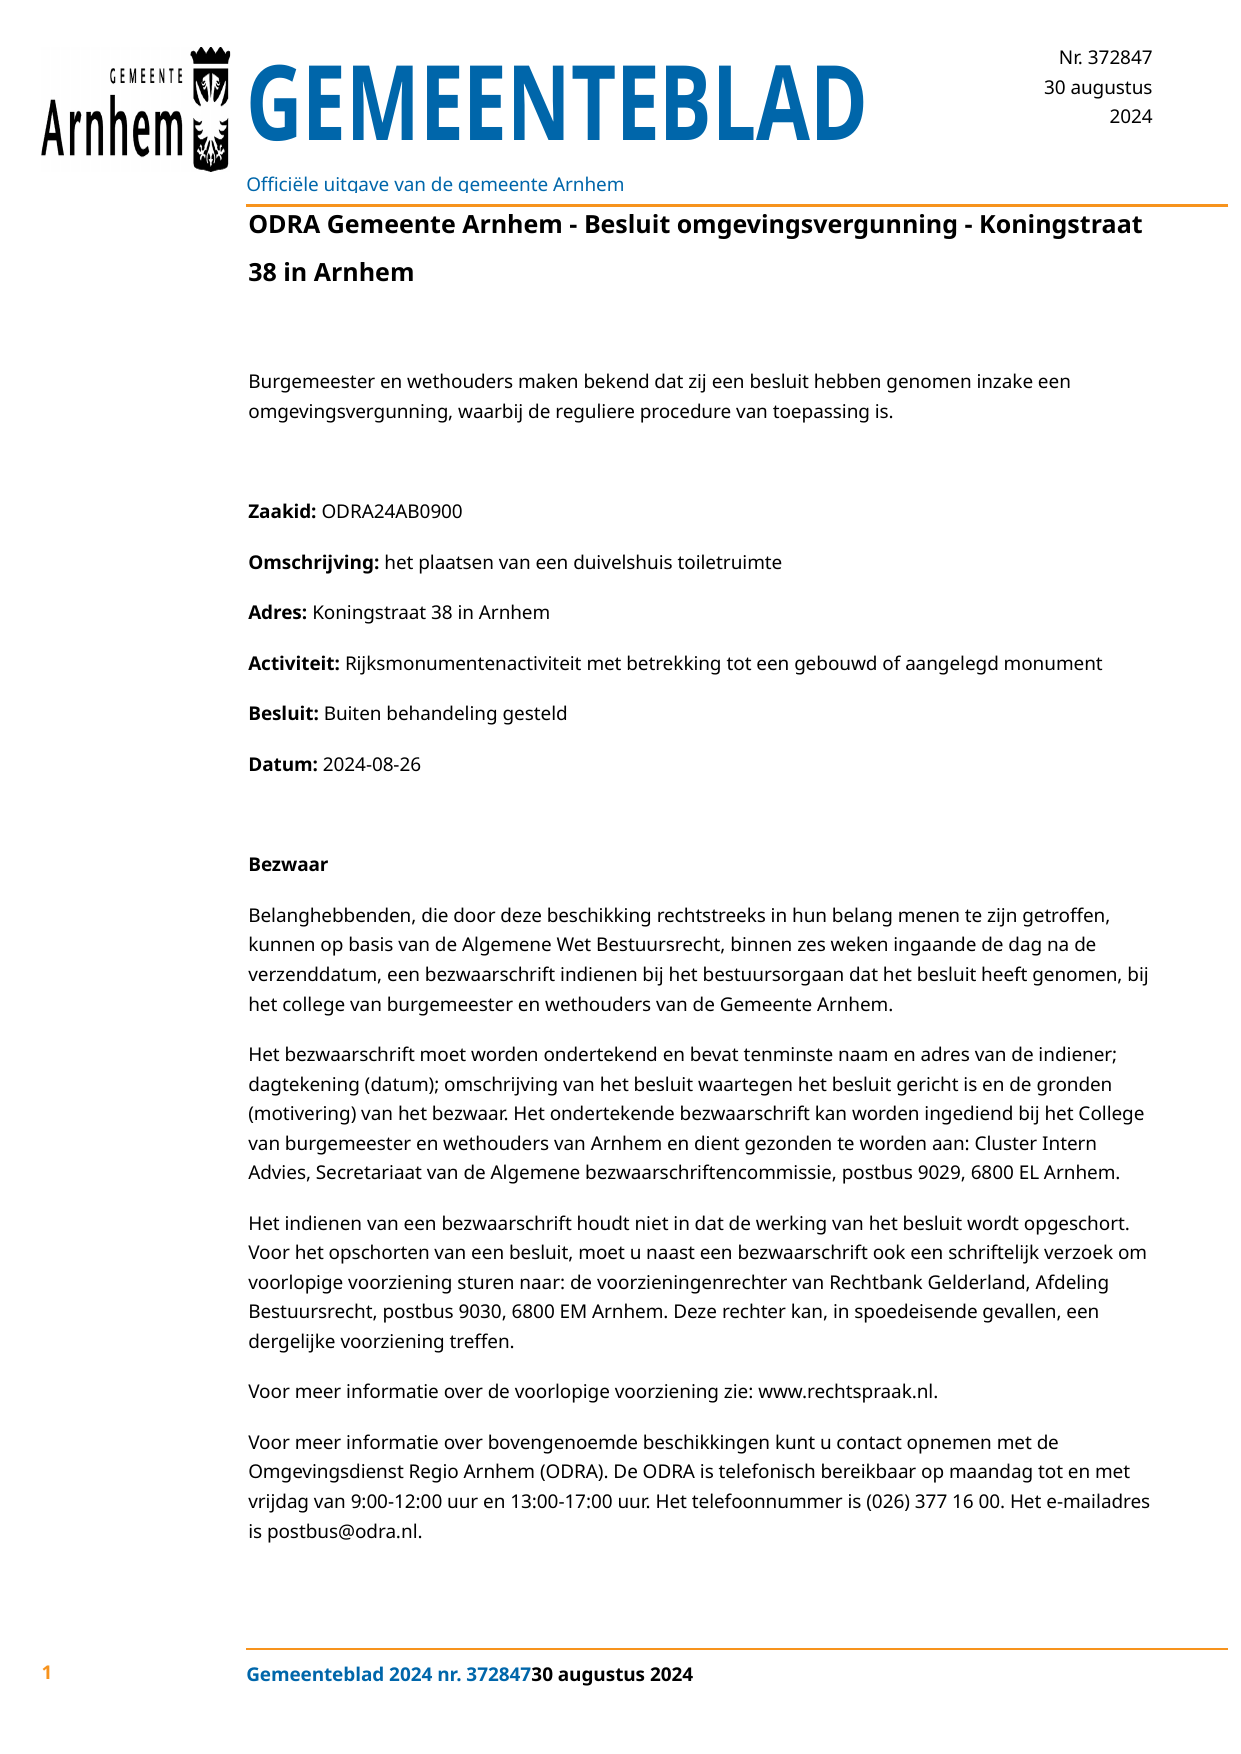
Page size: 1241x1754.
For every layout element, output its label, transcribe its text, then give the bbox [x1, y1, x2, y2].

text Belanghebbenden, die door deze beschikking rechtstreeks in hun belang menen te zijn getroffen, kunnen op basis van de Algemene Wet Bestuursrecht, binnen zes weken ingaande de dag na de verzenddatum, een bezwaarschrift indienen bij het bestuursorgaan dat het besluit heeft genomen, bij het college van burgemeester en wethouders van de Gemeente Arnhem. [248, 902, 1152, 1017]
text Besluit: Buiten behandeling gesteld [248, 700, 1152, 726]
text Bezwaar [248, 852, 1152, 877]
text Zaakid: ODRA24AB0900 [248, 499, 1152, 524]
text Het bezwaarschrift moet worden ondertekend en bevat tenminste naam en adres van de indiener; dagtekening (datum); omschrijving van het besluit waartegen het besluit gericht is en de gronden (motivering) van het bezwaar. Het ondertekende bezwaarschrift kan worden ingediend bij het College van burgemeester en wethouders van Arnhem en dient gezonden te worden aan: Cluster Intern Advies, Secretariaat van de Algemene bezwaarschriftencommissie, postbus 9029, 6800 EL Arnhem. [248, 1041, 1152, 1185]
text Burgemeester en wethouders maken bekend dat zij een besluit hebben genomen inzake een omgevingsvergunning, waarbij de reguliere procedure van toepassing is. [248, 368, 1152, 424]
picture [41, 47, 231, 172]
text Adres: Koningstraat 38 in Arnhem [248, 599, 1152, 625]
text Activiteit: Rijksmonumentenactiviteit met betrekking tot een gebouwd of aangelegd monument [248, 650, 1152, 676]
text Voor meer informatie over bovengenoemde beschikkingen kunt u contact opnemen met de Omgevingsdienst Regio Arnhem (ODRA). De ODRA is telefonisch bereikbaar op maandag tot en met vrijdag van 9:00-12:00 uur en 13:00-17:00 uur. Het telefoonnummer is (026) 377 16 00. Het e-mailadres is postbus@odra.nl. [248, 1429, 1152, 1544]
text Voor meer informatie over de voorlopige voorziening zie: www.rechtspraak.nl. [248, 1379, 1152, 1404]
text Omschrijving: het plaatsen van een duivelshuis toiletruimte [248, 549, 1152, 575]
text Datum: 2024-08-26 [248, 751, 1152, 777]
text Het indienen van een bezwaarschrift houdt niet in dat de werking van het besluit wordt opgeschort. Voor het opschorten van een besluit, moet u naast een bezwaarschrift ook een schriftelijk verzoek om voorlopige voorziening sturen naar: de voorzieningenrechter van Rechtbank Gelderland, Afdeling Bestuursrecht, postbus 9030, 6800 EM Arnhem. Deze rechter kan, in spoedeisende gevallen, een dergelijke voorziening treffen. [248, 1210, 1152, 1354]
text ODRA Gemeente Arnhem - Besluit omgevingsvergunning - Koningstraat 38 in Arnhem [248, 207, 1152, 288]
